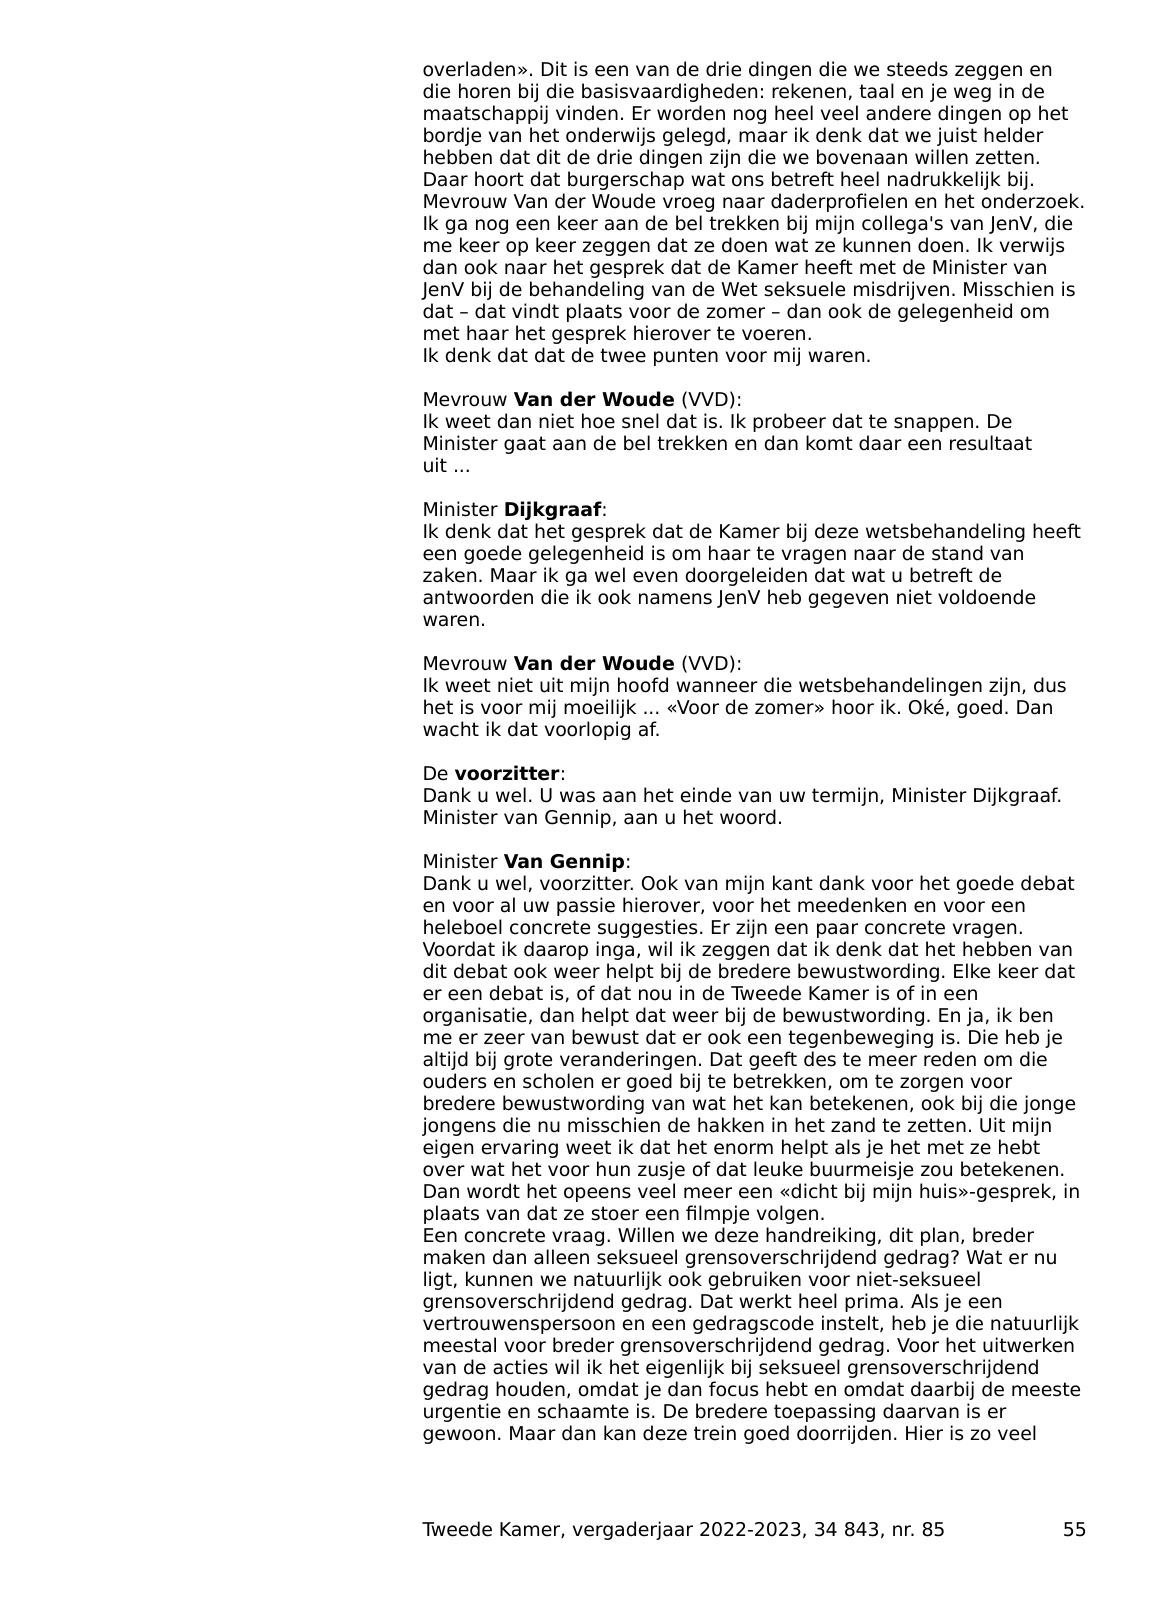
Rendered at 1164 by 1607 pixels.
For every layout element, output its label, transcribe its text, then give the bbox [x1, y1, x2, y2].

text Mevrouw Van der Woude vroeg naar daderprofielen en het onderzoek. Ik ga nog een keer aan de bel trekken bij mijn collega's van JenV, die me keer op keer zeggen dat ze doen wat ze kunnen doen. Ik verwijs dan ook naar het gesprek dat de Kamer heeft met de Minister van JenV bij de behandeling van de Wet seksuele misdrijven. Misschien is dat – dat vindt plaats voor de zomer – dan ook de gelegenheid om met haar het gesprek hierover te voeren. [422, 191, 1087, 345]
text Mevrouw Van der Woude (VVD): [422, 389, 1087, 411]
text Ik denk dat het gesprek dat de Kamer bij deze wetsbehandeling heeft een goede gelegenheid is om haar te vragen naar de stand van zaken. Maar ik ga wel even doorgeleiden dat wat u betreft de antwoorden die ik ook namens JenV heb gegeven niet voldoende waren. [422, 521, 1087, 631]
text Dank u wel, voorzitter. Ook van mijn kant dank voor het goede debat en voor al uw passie hierover, voor het meedenken en voor een heleboel concrete suggesties. Er zijn een paar concrete vragen. Voordat ik daarop inga, wil ik zeggen dat ik denk dat het hebben van dit debat ook weer helpt bij de bredere bewustwording. Elke keer dat er een debat is, of dat nou in de Tweede Kamer is of in een organisatie, dan helpt dat weer bij de bewustwording. En ja, ik ben me er zeer van bewust dat er ook een tegenbeweging is. Die heb je altijd bij grote veranderingen. Dat geeft des te meer reden om die ouders en scholen er goed bij te betrekken, om te zorgen voor bredere bewustwording van wat het kan betekenen, ook bij die jonge jongens die nu misschien de hakken in het zand te zetten. Uit mijn eigen ervaring weet ik dat het enorm helpt als je het met ze hebt over wat het voor hun zusje of dat leuke buurmeisje zou betekenen. Dan wordt het opeens veel meer een «dicht bij mijn huis»-gesprek, in plaats van dat ze stoer een filmpje volgen. [422, 873, 1087, 1225]
text Minister Van Gennip: [422, 851, 1087, 873]
text Minister Dijkgraaf: [422, 499, 1087, 521]
text Een concrete vraag. Willen we deze handreiking, dit plan, breder maken dan alleen seksueel grensoverschrijdend gedrag? Wat er nu ligt, kunnen we natuurlijk ook gebruiken voor niet-seksueel grensoverschrijdend gedrag. Dat werkt heel prima. Als je een vertrouwenspersoon en een gedragscode instelt, heb je die natuurlijk meestal voor breder grensoverschrijdend gedrag. Voor het uitwerken van de acties wil ik het eigenlijk bij seksueel grensoverschrijdend gedrag houden, omdat je dan focus hebt en omdat daarbij de meeste urgentie en schaamte is. De bredere toepassing daarvan is er gewoon. Maar dan kan deze trein goed doorrijden. Hier is zo veel [422, 1225, 1087, 1445]
text Ik denk dat dat de twee punten voor mij waren. [422, 345, 1087, 367]
text Ik weet niet uit mijn hoofd wanneer die wetsbehandelingen zijn, dus het is voor mij moeilijk ... «Voor de zomer» hoor ik. Oké, goed. Dan wacht ik dat voorlopig af. [422, 675, 1087, 741]
text De voorzitter: [422, 763, 1087, 785]
text Dank u wel. U was aan het einde van uw termijn, Minister Dijkgraaf. Minister van Gennip, aan u het woord. [422, 785, 1087, 829]
text Ik weet dan niet hoe snel dat is. Ik probeer dat te snappen. De Minister gaat aan de bel trekken en dan komt daar een resultaat uit ... [422, 411, 1087, 477]
text overladen». Dit is een van de drie dingen die we steeds zeggen en die horen bij die basisvaardigheden: rekenen, taal en je weg in de maatschappij vinden. Er worden nog heel veel andere dingen op het bordje van het onderwijs gelegd, maar ik denk dat we juist helder hebben dat dit de drie dingen zijn die we bovenaan willen zetten. Daar hoort dat burgerschap wat ons betreft heel nadrukkelijk bij. [422, 59, 1087, 191]
text Mevrouw Van der Woude (VVD): [422, 653, 1087, 675]
